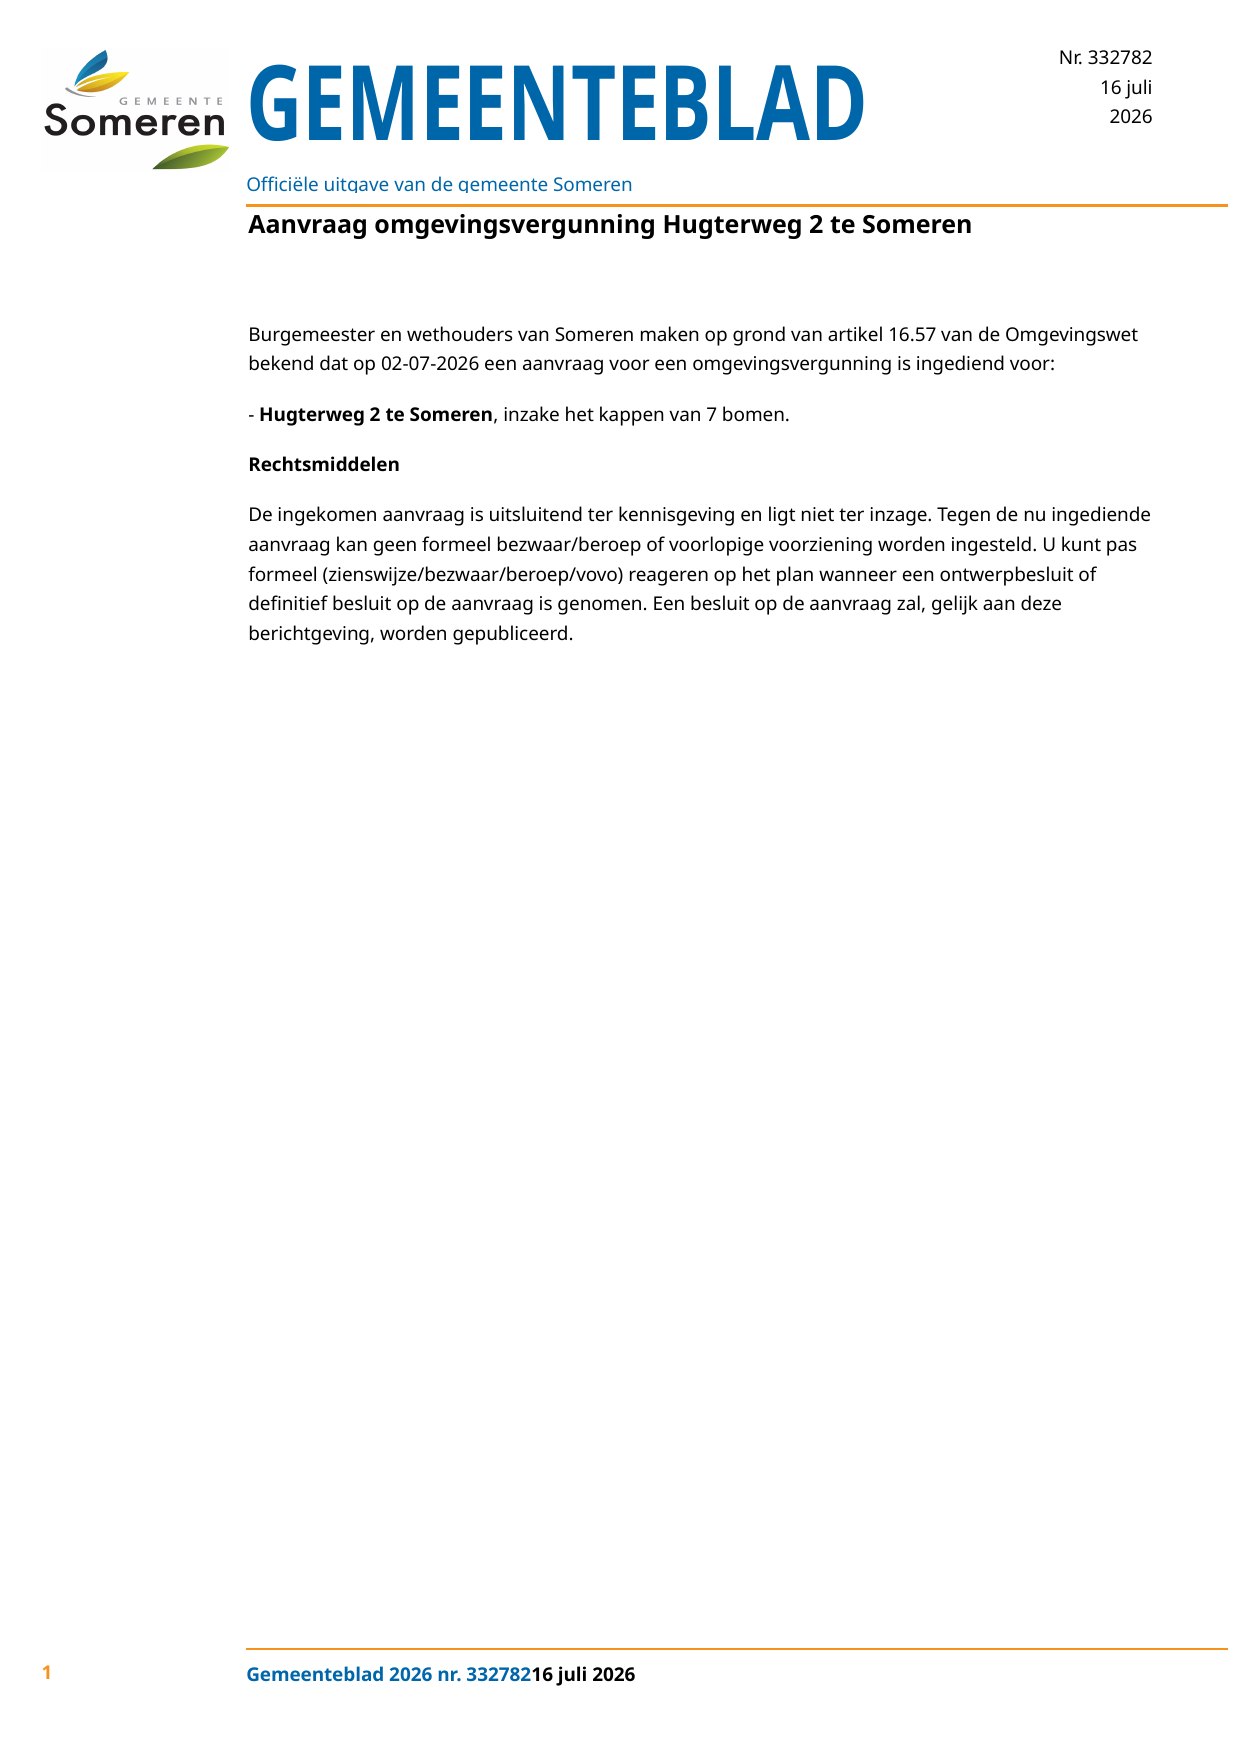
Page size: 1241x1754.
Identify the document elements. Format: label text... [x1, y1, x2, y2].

text Rechtsmiddelen [248, 451, 1152, 477]
text Burgemeester en wethouders van Someren maken op grond van artikel 16.57 van de Omgevingswet bekend dat op 02-07-2026 een aanvraag voor een omgevingsvergunning is ingediend voor: [248, 321, 1152, 376]
text De ingekomen aanvraag is uitsluitend ter kennisgeving en ligt niet ter inzage. Tegen de nu ingediende aanvraag kan geen formeel bezwaar/beroep of voorlopige voorziening worden ingesteld. U kunt pas formeel (zienswijze/bezwaar/beroep/vovo) reageren op het plan wanneer een ontwerpbesluit of definitief besluit op de aanvraag is genomen. Een besluit op de aanvraag zal, gelijk aan deze berichtgeving, worden gepubliceerd. [248, 502, 1152, 646]
picture [41, 47, 231, 172]
text Aanvraag omgevingsvergunning Hugterweg 2 te Someren [248, 207, 1152, 241]
text - Hugterweg 2 te Someren, inzake het kappen van 7 bomen. [248, 401, 1152, 426]
